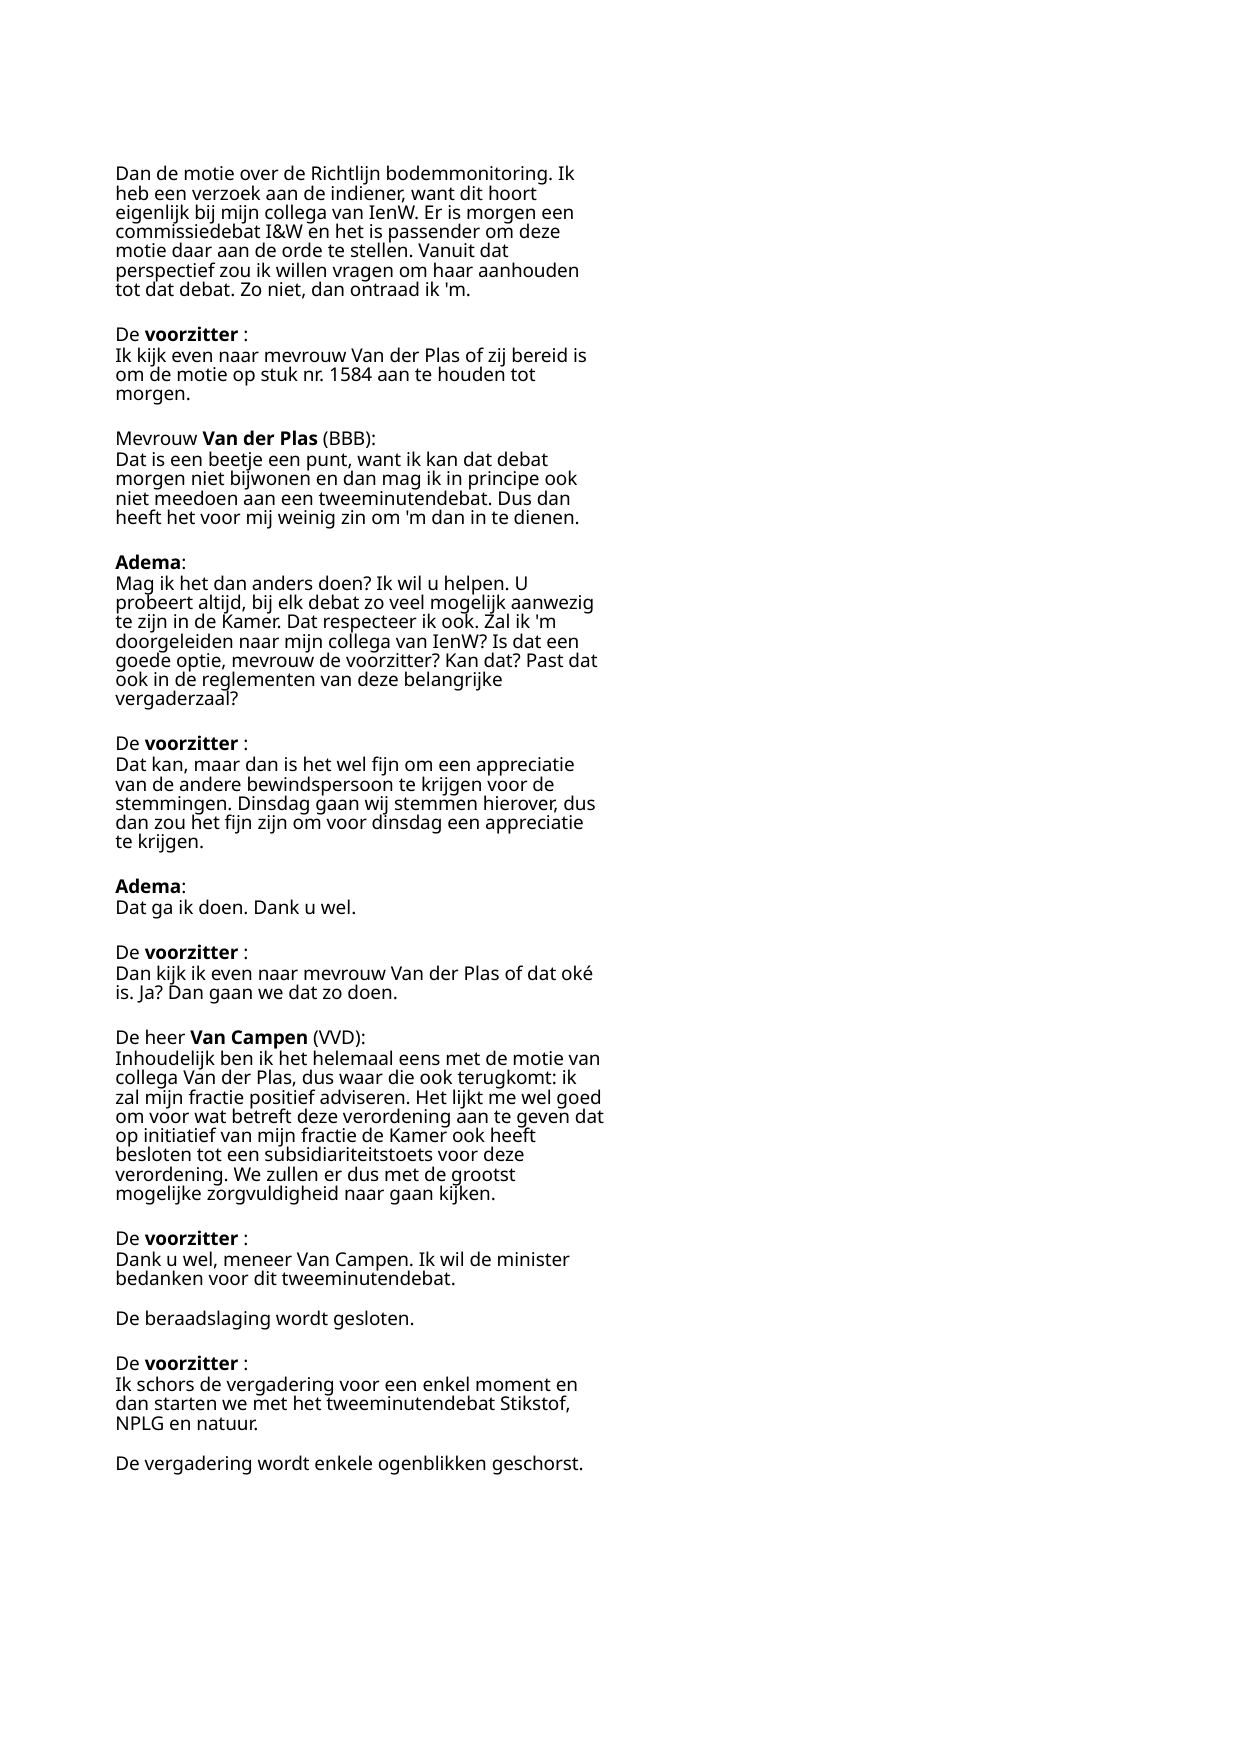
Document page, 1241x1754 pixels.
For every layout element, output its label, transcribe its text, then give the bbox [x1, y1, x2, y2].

text Dat ga ik doen. Dank u wel. [115, 899, 605, 918]
text Dan kijk ik even naar mevrouw Van der Plas of dat oké is. Ja? Dan gaan we dat zo doen. [115, 965, 605, 1003]
text De voorzitter : [115, 939, 605, 965]
text Dank u wel, meneer Van Campen. Ik wil de minister bedanken voor dit tweeminutendebat. [115, 1251, 605, 1289]
text Adema: [115, 873, 605, 899]
text De voorzitter : [115, 731, 605, 756]
text Mag ik het dan anders doen? Ik wil u helpen. U probeert altijd, bij elk debat zo veel mogelijk aanwezig te zijn in de Kamer. Dat respecteer ik ook. Zal ik 'm doorgeleiden naar mijn collega van IenW? Is dat een goede optie, mevrouw de voorzitter? Kan dat? Past dat ook in de reglementen van deze belangrijke vergaderzaal? [115, 575, 605, 710]
text Ik kijk even naar mevrouw Van der Plas of zij bereid is om de motie op stuk nr. 1584 aan te houden tot morgen. [115, 347, 605, 404]
text De beraadslaging wordt gesloten. [115, 1310, 605, 1329]
text De voorzitter : [115, 1225, 605, 1251]
text Adema: [115, 549, 605, 575]
text Dan de motie over de Richtlijn bodemmonitoring. Ik heb een verzoek aan de indiener, want dit hoort eigenlijk bij mijn collega van IenW. Er is morgen een commissiedebat I&W en het is passender om deze motie daar aan de orde te stellen. Vanuit dat perspectief zou ik willen vragen om haar aanhouden tot dat debat. Zo niet, dan ontraad ik 'm. [115, 165, 605, 300]
text De vergadering wordt enkele ogenblikken geschorst. [115, 1455, 605, 1474]
text De voorzitter : [115, 321, 605, 347]
text Ik schors de vergadering voor een enkel moment en dan starten we met het tweeminutendebat Stikstof, NPLG en natuur. [115, 1376, 605, 1434]
text De voorzitter : [115, 1350, 605, 1376]
text Dat kan, maar dan is het wel fijn om een appreciatie van de andere bewindspersoon te krijgen voor de stemmingen. Dinsdag gaan wij stemmen hierover, dus dan zou het fijn zijn om voor dinsdag een appreciatie te krijgen. [115, 756, 605, 853]
text De heer Van Campen (VVD): [115, 1024, 605, 1050]
text Dat is een beetje een punt, want ik kan dat debat morgen niet bijwonen en dan mag ik in principe ook niet meedoen aan een tweeminutendebat. Dus dan heeft het voor mij weinig zin om 'm dan in te dienen. [115, 451, 605, 528]
text Inhoudelijk ben ik het helemaal eens met de motie van collega Van der Plas, dus waar die ook terugkomt: ik zal mijn fractie positief adviseren. Het lijkt me wel goed om voor wat betreft deze verordening aan te geven dat op initiatief van mijn fractie de Kamer ook heeft besloten tot een subsidiariteitstoets voor deze verordening. We zullen er dus met de grootst mogelijke zorgvuldigheid naar gaan kijken. [115, 1050, 605, 1204]
text Mevrouw Van der Plas (BBB): [115, 425, 605, 451]
